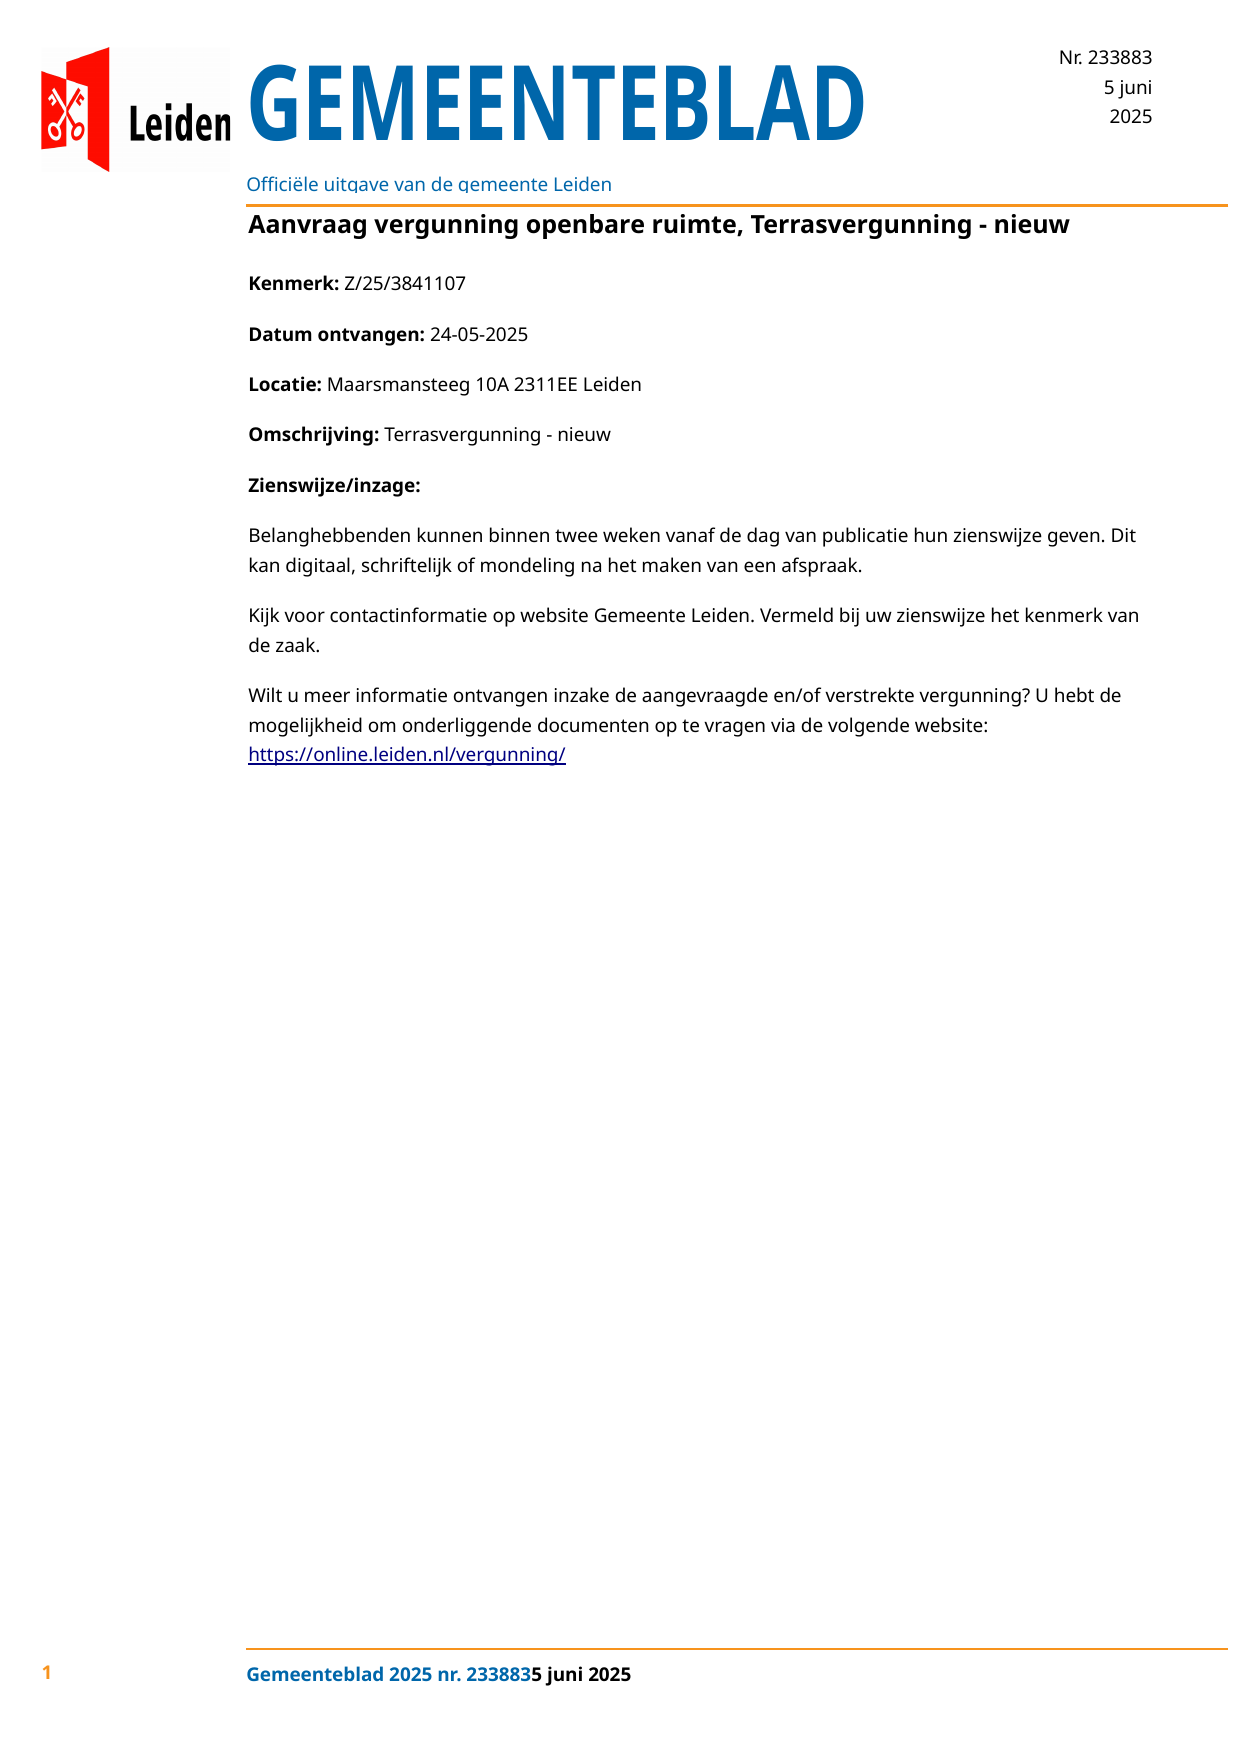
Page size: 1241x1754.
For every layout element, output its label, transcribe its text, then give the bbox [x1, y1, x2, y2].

text Wilt u meer informatie ontvangen inzake de aangevraagde en/of verstrekte vergunning? U hebt de mogelijkheid om onderliggende documenten op te vragen via de volgende website: https://online.leiden.nl/vergunning/ [248, 682, 1152, 767]
text Zienswijze/inzage: [248, 472, 1152, 498]
text Datum ontvangen: 24-05-2025 [248, 321, 1152, 346]
picture [41, 47, 231, 172]
text Locatie: Maarsmansteeg 10A 2311EE Leiden [248, 371, 1152, 397]
text Kijk voor contactinformatie op website Gemeente Leiden. Vermeld bij uw zienswijze het kenmerk van de zaak. [248, 602, 1152, 658]
text Aanvraag vergunning openbare ruimte, Terrasvergunning - nieuw [248, 207, 1152, 241]
text Kenmerk: Z/25/3841107 [248, 270, 1152, 296]
text Omschrijving: Terrasvergunning - nieuw [248, 422, 1152, 447]
text Belanghebbenden kunnen binnen twee weken vanaf de dag van publicatie hun zienswijze geven. Dit kan digitaal, schriftelijk of mondeling na het maken van een afspraak. [248, 522, 1152, 578]
